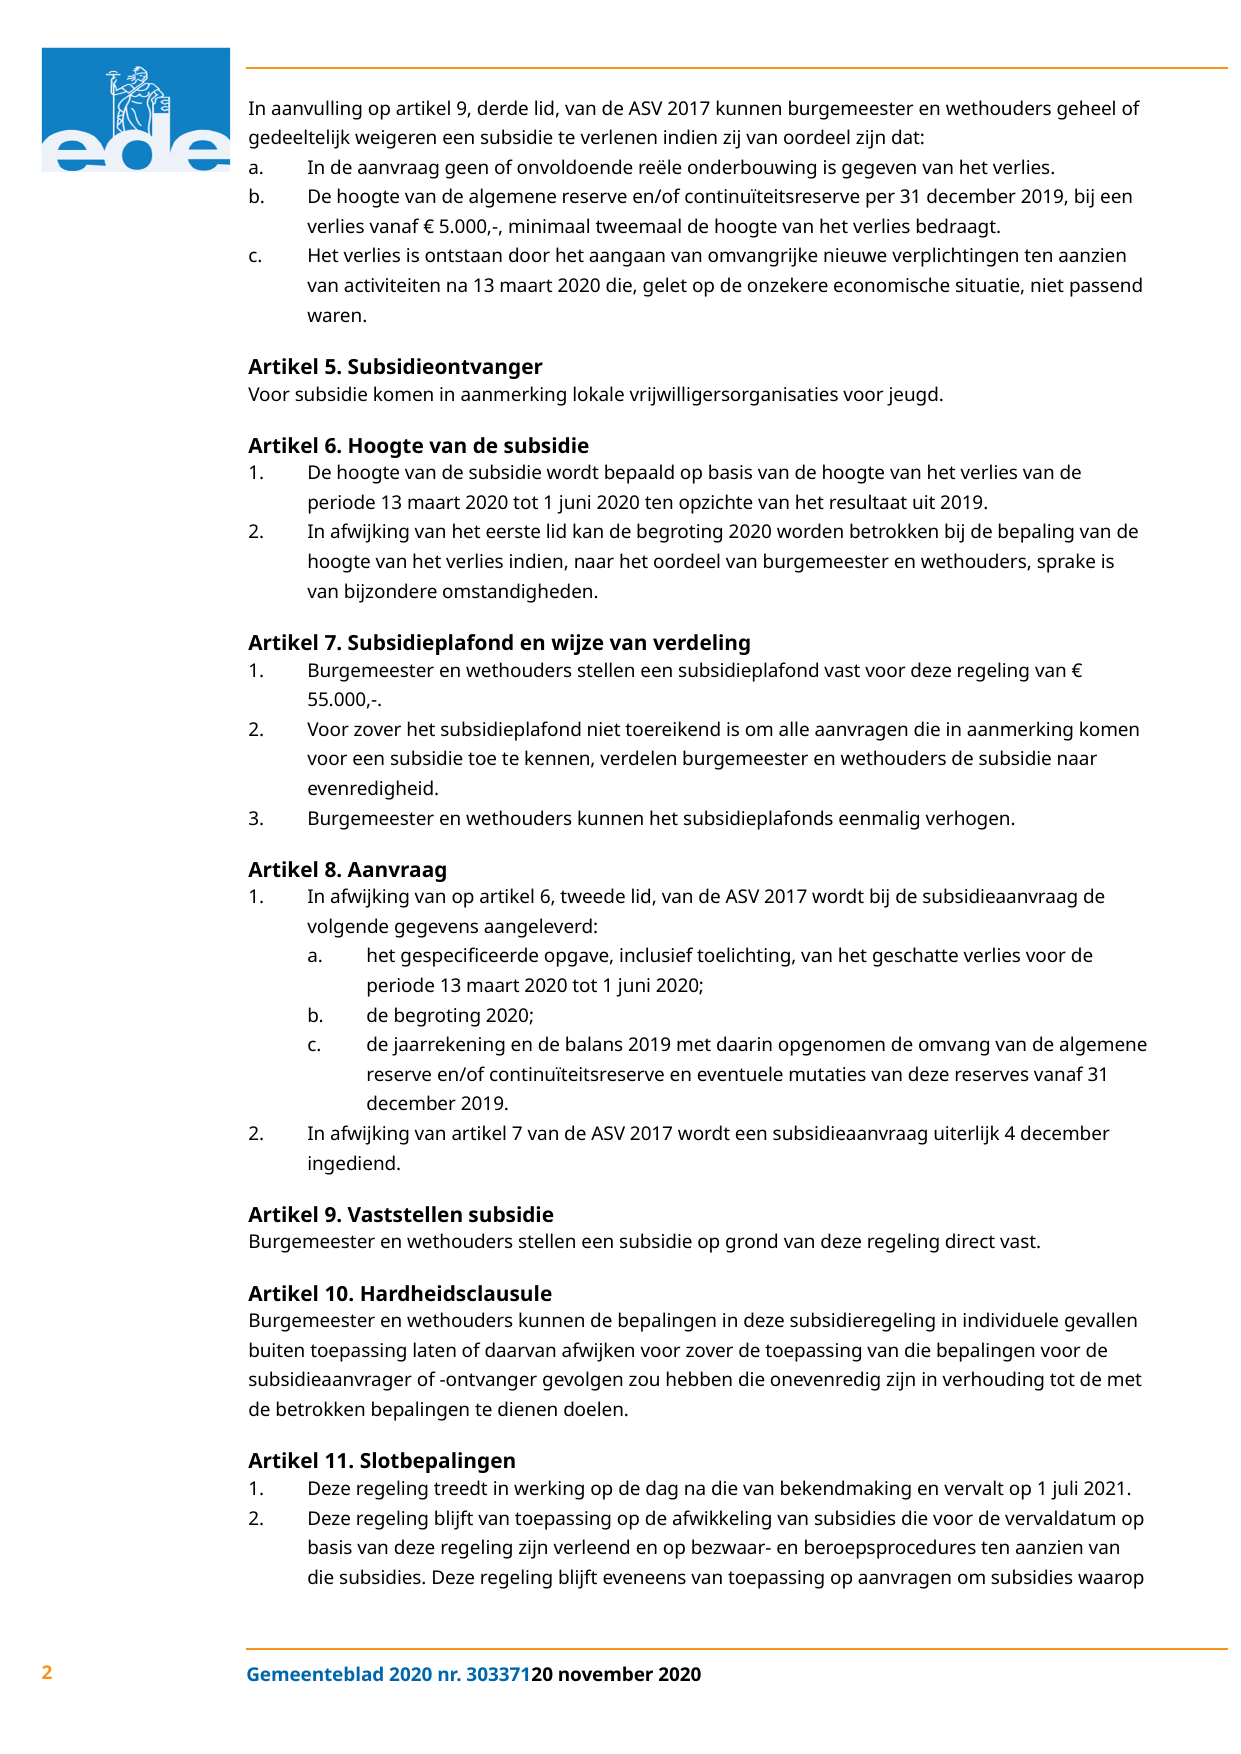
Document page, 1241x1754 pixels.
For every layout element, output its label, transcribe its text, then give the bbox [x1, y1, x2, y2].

text Artikel 5. Subsidieontvanger [248, 352, 1152, 381]
list Burgemeester en wethouders kunnen het subsidieplafonds eenmalig verhogen. [248, 805, 1152, 830]
list In afwijking van artikel 7 van de ASV 2017 wordt een subsidieaanvraag uiterlijk 4 december ingediend. [248, 1120, 1152, 1176]
text Artikel 6. Hoogte van de subsidie [248, 431, 1152, 459]
text Artikel 9. Vaststellen subsidie [248, 1200, 1152, 1229]
list In afwijking van het eerste lid kan de begroting 2020 worden betrokken bij de bepaling van de hoogte van het verlies indien, naar het oordeel van burgemeester en wethouders, sprake is van bijzondere omstandigheden. [248, 519, 1152, 604]
list Burgemeester en wethouders stellen een subsidieplafond vast voor deze regeling van € 55.000,-. [248, 657, 1152, 712]
text Artikel 11. Slotbepalingen [248, 1447, 1152, 1475]
text Burgemeester en wethouders stellen een subsidie op grond van deze regeling direct vast. [248, 1229, 1152, 1254]
list de begroting 2020; [307, 1002, 1152, 1028]
text Artikel 8. Aanvraag [248, 855, 1152, 883]
picture [41, 47, 231, 172]
list Deze regeling blijft van toepassing op de afwikkeling van subsidies die voor de vervaldatum op basis van deze regeling zijn verleend en op bezwaar- en beroepsprocedures ten aanzien van die subsidies. Deze regeling blijft eveneens van toepassing op aanvragen om subsidies waarop [248, 1505, 1152, 1589]
text In aanvulling op artikel 9, derde lid, van de ASV 2017 kunnen burgemeester en wethouders geheel of gedeeltelijk weigeren een subsidie te verlenen indien zij van oordeel zijn dat: [248, 95, 1152, 150]
list De hoogte van de subsidie wordt bepaald op basis van de hoogte van het verlies van de periode 13 maart 2020 tot 1 juni 2020 ten opzichte van het resultaat uit 2019. [248, 459, 1152, 515]
text Burgemeester en wethouders kunnen de bepalingen in deze subsidieregeling in individuele gevallen buiten toepassing laten of daarvan afwijken voor zover de toepassing van die bepalingen voor de subsidieaanvrager of -ontvanger gevolgen zou hebben die onevenredig zijn in verhouding tot de met de betrokken bepalingen te dienen doelen. [248, 1307, 1152, 1422]
list In afwijking van op artikel 6, tweede lid, van de ASV 2017 wordt bij de subsidieaanvraag de volgende gegevens aangeleverd: [248, 883, 1152, 939]
text Artikel 7. Subsidieplafond en wijze van verdeling [248, 628, 1152, 657]
list de jaarrekening en de balans 2019 met daarin opgenomen de omvang van de algemene reserve en/of continuïteitsreserve en eventuele mutaties van deze reserves vanaf 31 december 2019. [307, 1031, 1152, 1116]
list De hoogte van de algemene reserve en/of continuïteitsreserve per 31 december 2019, bij een verlies vanaf € 5.000,-, minimaal tweemaal de hoogte van het verlies bedraagt. [248, 183, 1152, 239]
list Voor zover het subsidieplafond niet toereikend is om alle aanvragen die in aanmerking komen voor een subsidie toe te kennen, verdelen burgemeester en wethouders de subsidie naar evenredigheid. [248, 716, 1152, 801]
text Artikel 10. Hardheidsclausule [248, 1279, 1152, 1307]
list In de aanvraag geen of onvoldoende reële onderbouwing is gegeven van het verlies. [248, 154, 1152, 180]
text Voor subsidie komen in aanmerking lokale vrijwilligersorganisaties voor jeugd. [248, 381, 1152, 406]
list Het verlies is ontstaan door het aangaan van omvangrijke nieuwe verplichtingen ten aanzien van activiteiten na 13 maart 2020 die, gelet op de onzekere economische situatie, niet passend waren. [248, 243, 1152, 328]
list het gespecificeerde opgave, inclusief toelichting, van het geschatte verlies voor de periode 13 maart 2020 tot 1 juni 2020; [307, 943, 1152, 998]
list Deze regeling treedt in werking op de dag na die van bekendmaking en vervalt op 1 juli 2021. [248, 1475, 1152, 1501]
